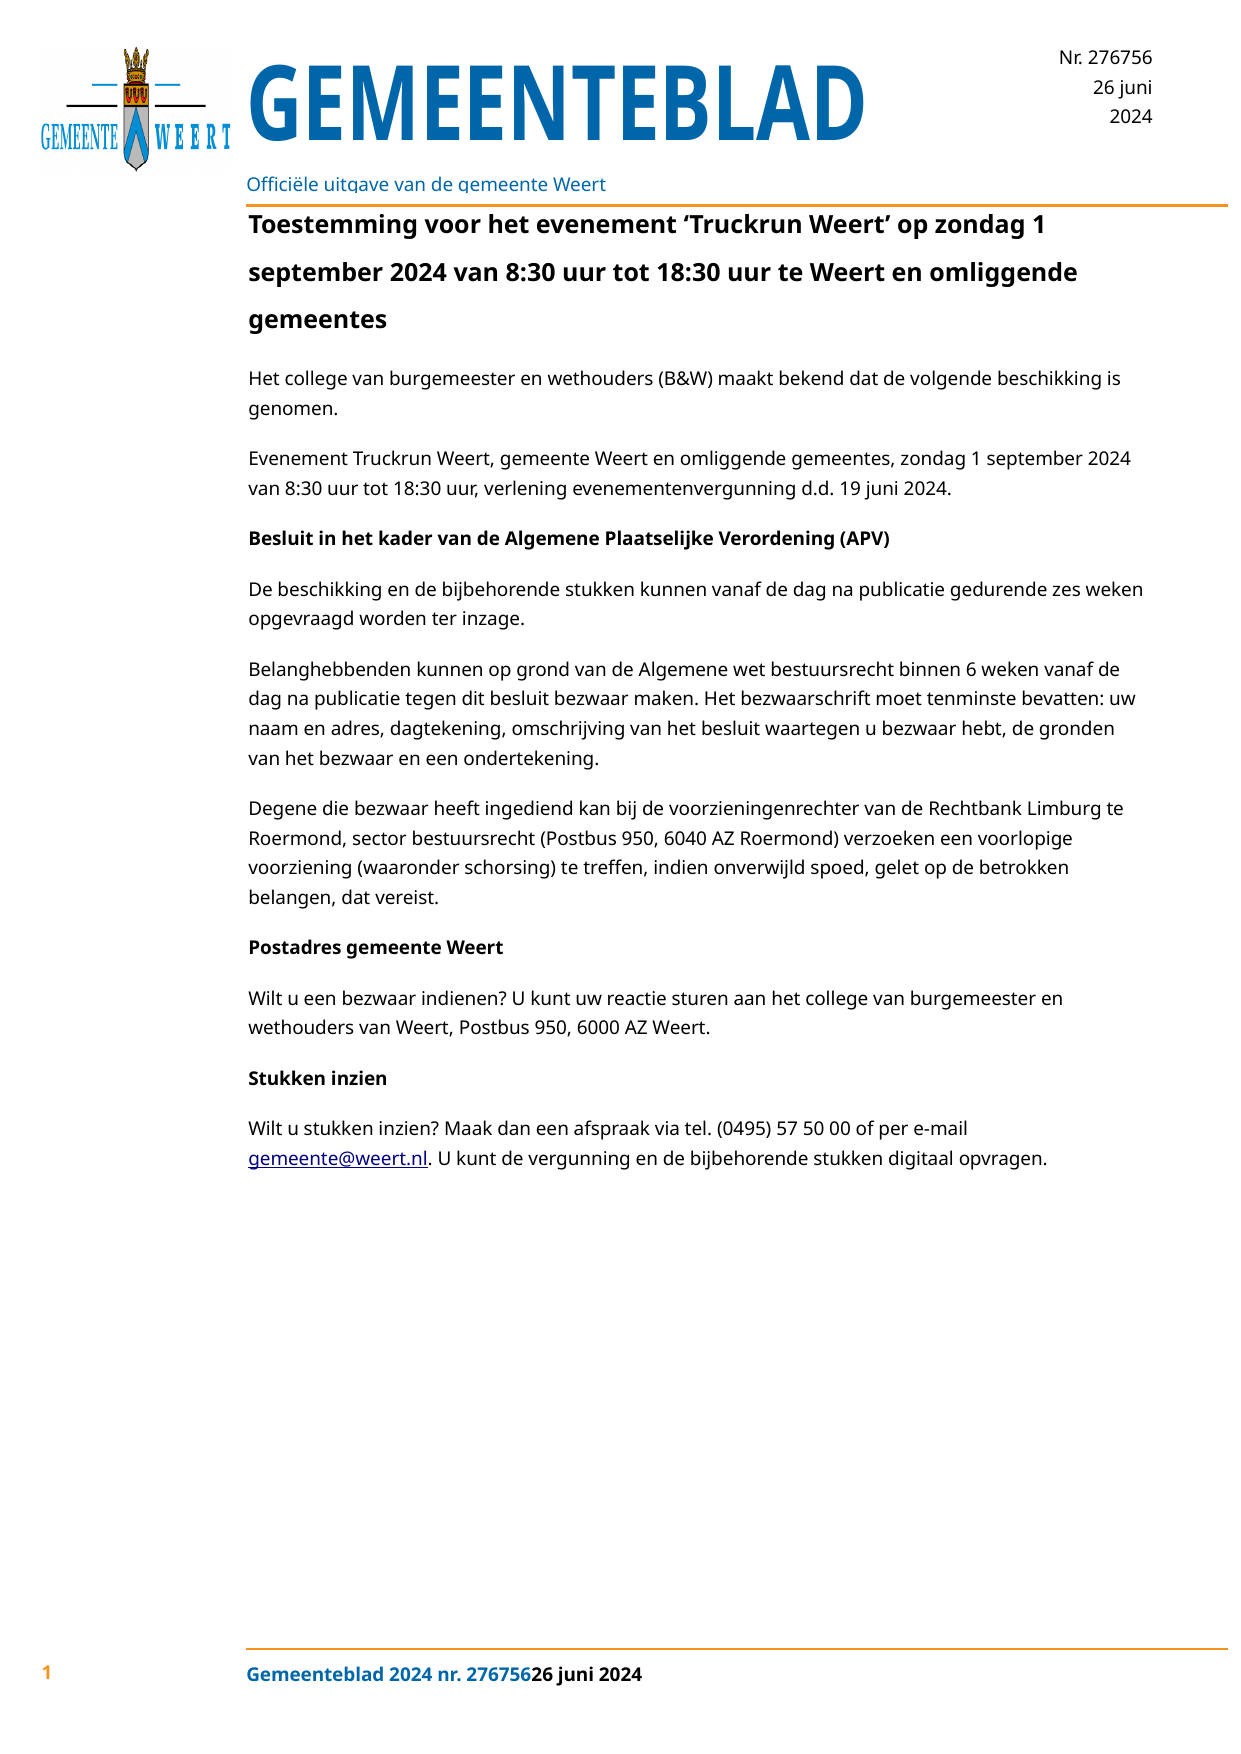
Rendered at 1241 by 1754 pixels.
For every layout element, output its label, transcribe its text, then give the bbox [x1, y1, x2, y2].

text Stukken inzien [248, 1065, 1152, 1090]
text Wilt u een bezwaar indienen? U kunt uw reactie sturen aan het college van burgemeester en wethouders van Weert, Postbus 950, 6000 AZ Weert. [248, 985, 1152, 1040]
picture [41, 47, 231, 172]
text Besluit in het kader van de Algemene Plaatselijke Verordening (APV) [248, 526, 1152, 551]
text Postadres gemeente Weert [248, 934, 1152, 960]
text Toestemming voor het evenement ‘Truckrun Weert’ op zondag 1 september 2024 van 8:30 uur tot 18:30 uur te Weert en omliggende gemeentes [248, 207, 1152, 336]
text Belanghebbenden kunnen op grond van de Algemene wet bestuursrecht binnen 6 weken vanaf de dag na publicatie tegen dit besluit bezwaar maken. Het bezwaarschrift moet tenminste bevatten: uw naam en adres, dagtekening, omschrijving van het besluit waartegen u bezwaar hebt, de gronden van het bezwaar en een ondertekening. [248, 656, 1152, 770]
text Evenement Truckrun Weert, gemeente Weert en omliggende gemeentes, zondag 1 september 2024 van 8:30 uur tot 18:30 uur, verlening evenementenvergunning d.d. 19 juni 2024. [248, 446, 1152, 501]
text De beschikking en de bijbehorende stukken kunnen vanaf de dag na publicatie gedurende zes weken opgevraagd worden ter inzage. [248, 576, 1152, 631]
text Het college van burgemeester en wethouders (B&W) maakt bekend dat de volgende beschikking is genomen. [248, 366, 1152, 421]
text Wilt u stukken inzien? Maak dan een afspraak via tel. (0495) 57 50 00 of per e-mail gemeente@weert.nl. U kunt de vergunning en de bijbehorende stukken digitaal opvragen. [248, 1115, 1152, 1170]
text Degene die bezwaar heeft ingediend kan bij de voorzieningenrechter van de Rechtbank Limburg te Roermond, sector bestuursrecht (Postbus 950, 6040 AZ Roermond) verzoeken een voorlopige voorziening (waaronder schorsing) te treffen, indien onverwijld spoed, gelet op de betrokken belangen, dat vereist. [248, 795, 1152, 909]
